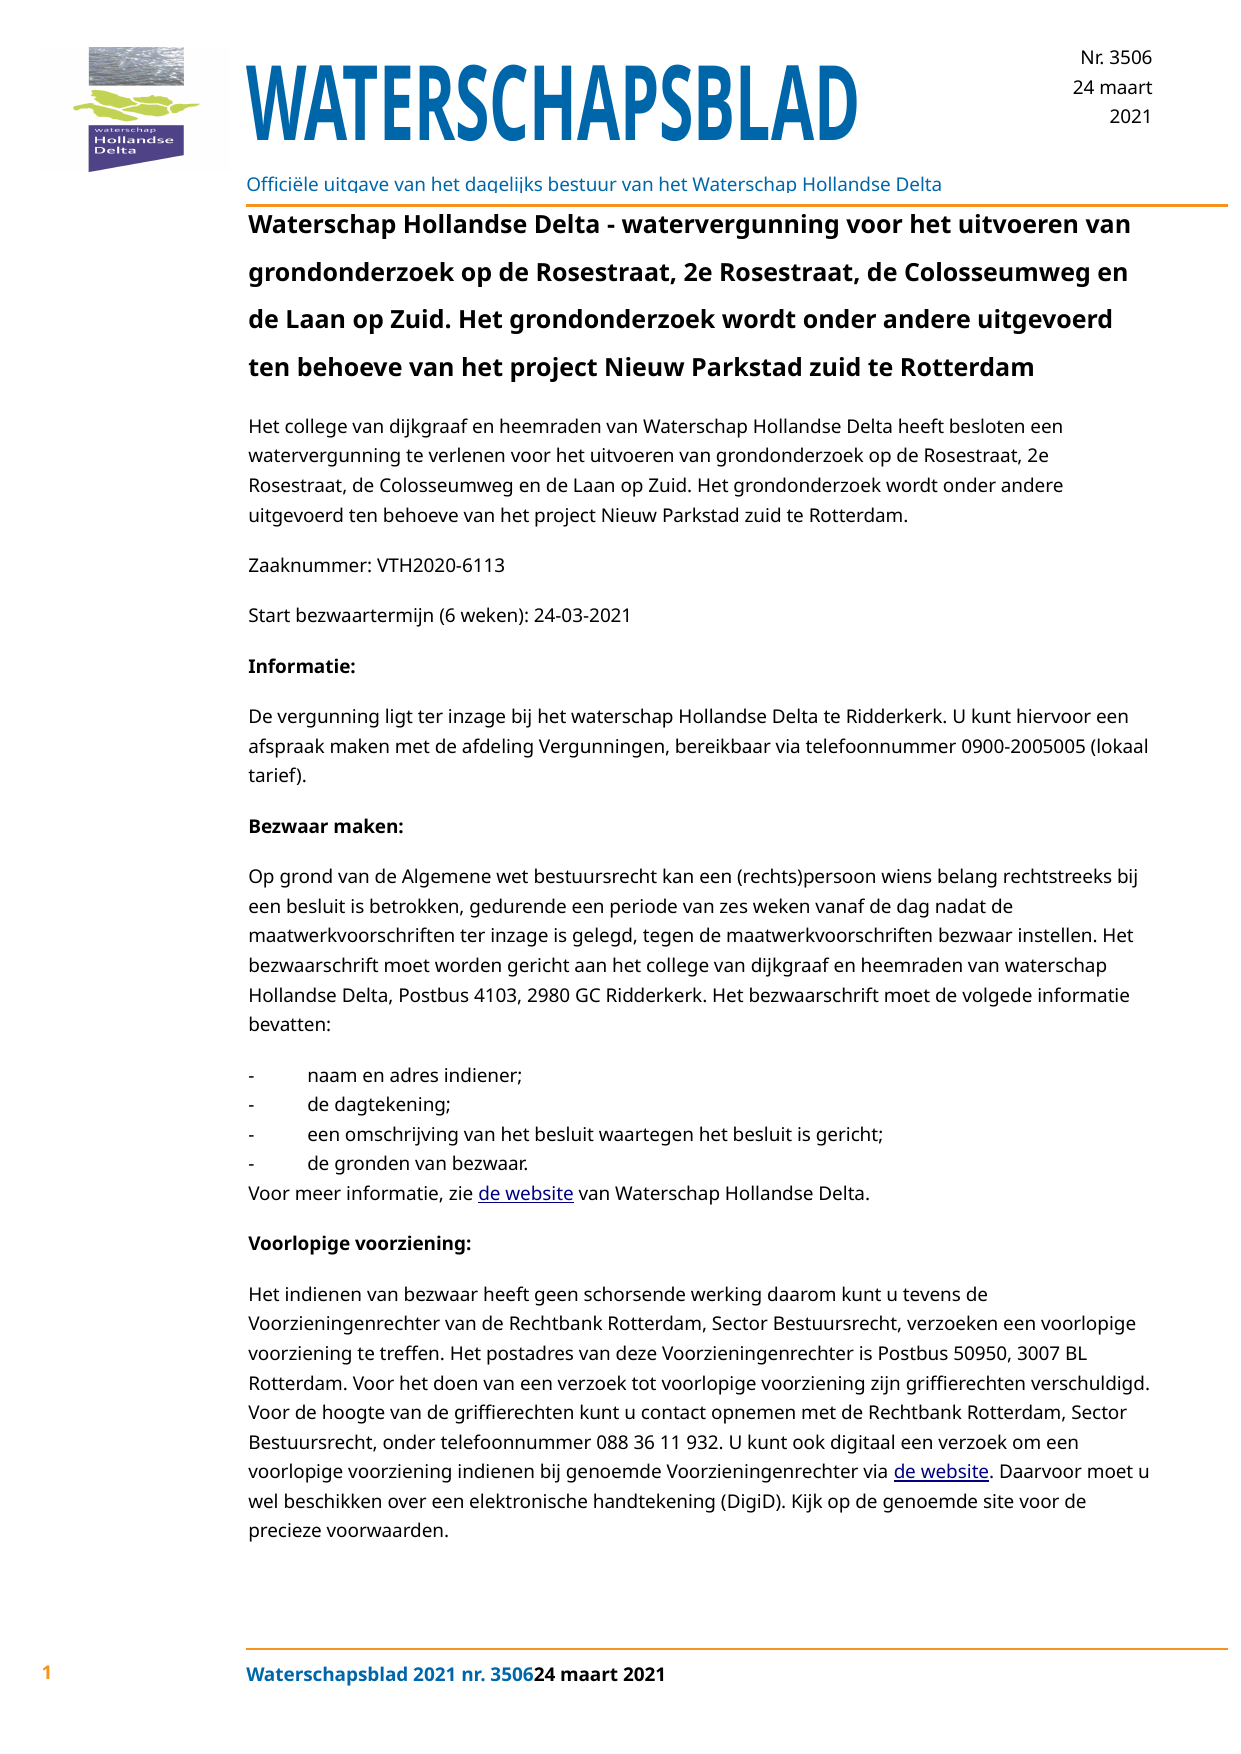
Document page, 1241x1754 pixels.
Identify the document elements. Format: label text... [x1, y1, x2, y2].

list een omschrijving van het besluit waartegen het besluit is gericht; [248, 1121, 1152, 1147]
text Informatie: [248, 653, 1152, 679]
list de gronden van bezwaar. [248, 1151, 1152, 1176]
text Zaaknummer: VTH2020-6113 [248, 552, 1152, 578]
text Waterschap Hollandse Delta - watervergunning voor het uitvoeren van grondonderzoek op de Rosestraat, 2e Rosestraat, de Colosseumweg en de Laan op Zuid. Het grondonderzoek wordt onder andere uitgevoerd ten behoeve van het project Nieuw Parkstad zuid te Rotterdam [248, 207, 1152, 384]
text Het college van dijkgraaf en heemraden van Waterschap Hollandse Delta heeft besloten een watervergunning te verlenen voor het uitvoeren van grondonderzoek op de Rosestraat, 2e Rosestraat, de Colosseumweg en de Laan op Zuid. Het grondonderzoek wordt onder andere uitgevoerd ten behoeve van het project Nieuw Parkstad zuid te Rotterdam. [248, 413, 1152, 528]
list de dagtekening; [248, 1091, 1152, 1117]
text Het indienen van bezwaar heeft geen schorsende werking daarom kunt u tevens de Voorzieningenrechter van de Rechtbank Rotterdam, Sector Bestuursrecht, verzoeken een voorlopige voorziening te treffen. Het postadres van deze Voorzieningenrechter is Postbus 50950, 3007 BL Rotterdam. Voor het doen van een verzoek tot voorlopige voorziening zijn griffierechten verschuldigd. Voor de hoogte van de griffierechten kunt u contact opnemen met de Rechtbank Rotterdam, Sector Bestuursrecht, onder telefoonnummer 088 36 11 932. U kunt ook digitaal een verzoek om een voorlopige voorziening indienen bij genoemde Voorzieningenrechter via de website. Daarvoor moet u wel beschikken over een elektronische handtekening (DigiD). Kijk op de genoemde site voor de precieze voorwaarden. [248, 1281, 1152, 1543]
picture [41, 47, 231, 172]
text Op grond van de Algemene wet bestuursrecht kan een (rechts)persoon wiens belang rechtstreeks bij een besluit is betrokken, gedurende een periode van zes weken vanaf de dag nadat de maatwerkvoorschriften ter inzage is gelegd, tegen de maatwerkvoorschriften bezwaar instellen. Het bezwaarschrift moet worden gericht aan het college van dijkgraaf en heemraden van waterschap Hollandse Delta, Postbus 4103, 2980 GC Ridderkerk. Het bezwaarschrift moet de volgede informatie bevatten: [248, 863, 1152, 1037]
text Start bezwaartermijn (6 weken): 24-03-2021 [248, 603, 1152, 628]
text Voorlopige voorziening: [248, 1231, 1152, 1256]
text Bezwaar maken: [248, 813, 1152, 839]
list naam en adres indiener; [248, 1062, 1152, 1088]
text De vergunning ligt ter inzage bij het waterschap Hollandse Delta te Ridderkerk. U kunt hiervoor een afspraak maken met de afdeling Vergunningen, bereikbaar via telefoonnummer 0900-2005005 (lokaal tarief). [248, 703, 1152, 788]
text Voor meer informatie, zie de website van Waterschap Hollandse Delta. [248, 1180, 1152, 1206]
